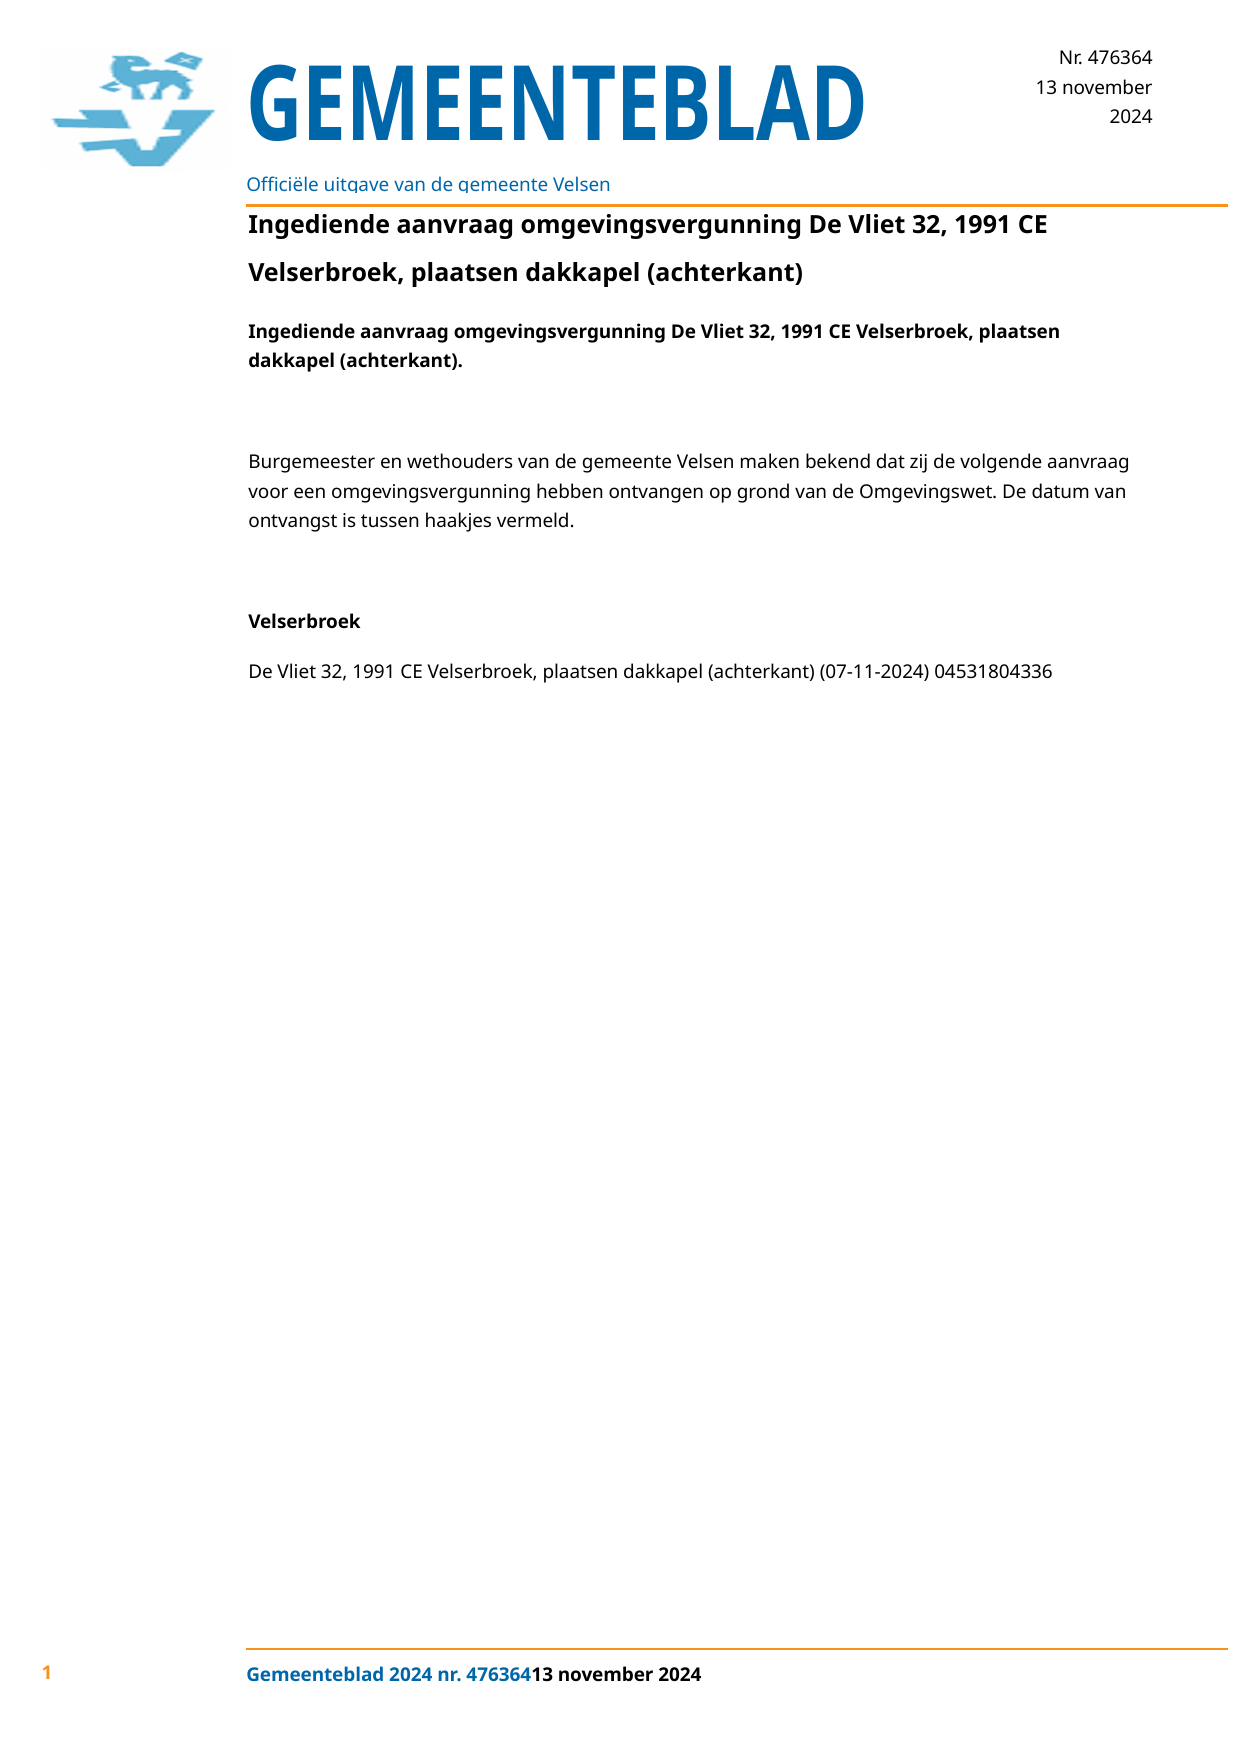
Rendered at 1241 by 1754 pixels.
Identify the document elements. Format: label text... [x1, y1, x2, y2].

text Velserbroek [248, 608, 1152, 634]
text Burgemeester en wethouders van de gemeente Velsen maken bekend dat zij de volgende aanvraag voor een omgevingsvergunning hebben ontvangen op grond van de Omgevingswet. De datum van ontvangst is tussen haakjes vermeld. [248, 448, 1152, 533]
text Ingediende aanvraag omgevingsvergunning De Vliet 32, 1991 CE Velserbroek, plaatsen dakkapel (achterkant). [248, 318, 1152, 373]
text Ingediende aanvraag omgevingsvergunning De Vliet 32, 1991 CE Velserbroek, plaatsen dakkapel (achterkant) [248, 207, 1152, 288]
text De Vliet 32, 1991 CE Velserbroek, plaatsen dakkapel (achterkant) (07-11-2024) 04531804336 [248, 659, 1152, 684]
picture [41, 47, 231, 172]
